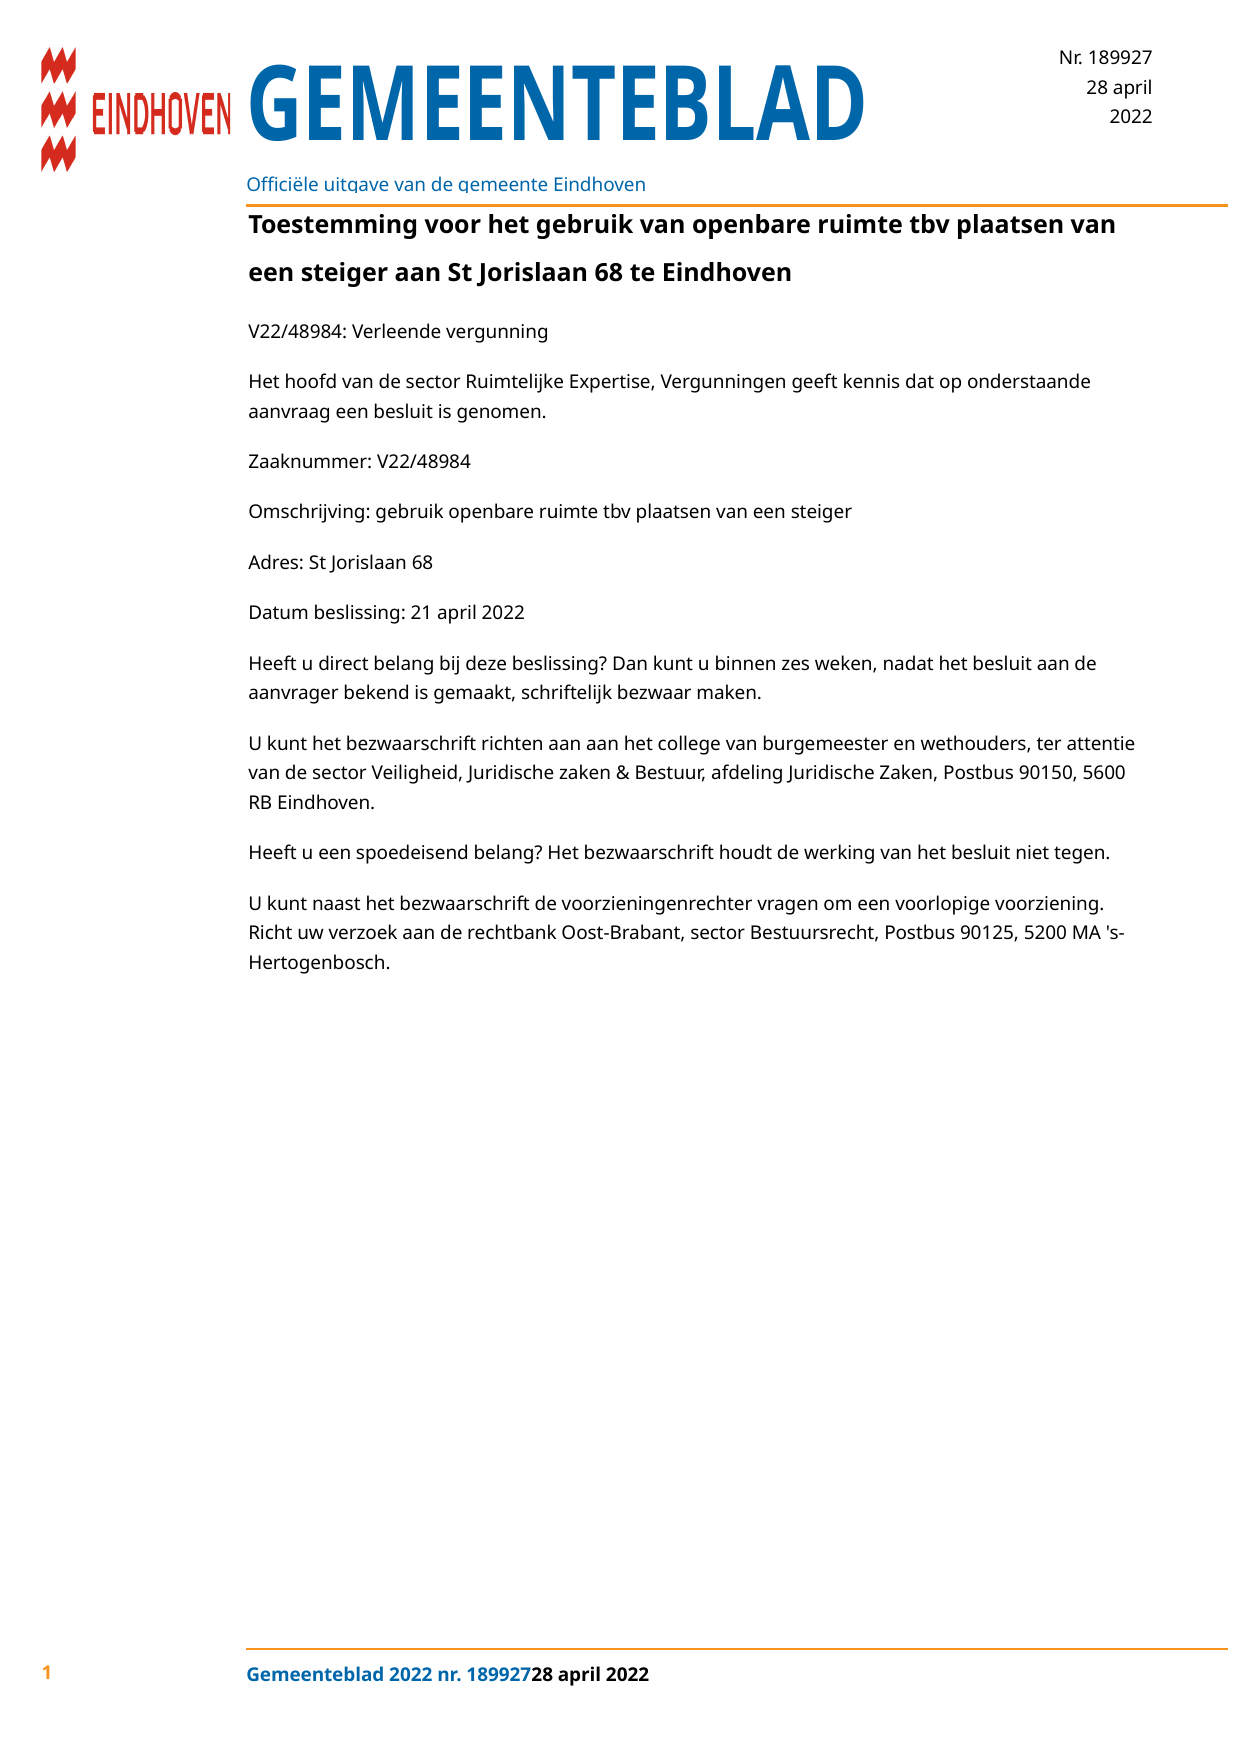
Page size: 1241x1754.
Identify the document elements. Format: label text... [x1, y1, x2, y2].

text Datum beslissing: 21 april 2022 [248, 599, 1152, 625]
text V22/48984: Verleende vergunning [248, 318, 1152, 344]
text Omschrijving: gebruik openbare ruimte tbv plaatsen van een steiger [248, 499, 1152, 524]
picture [41, 47, 231, 172]
text Zaaknummer: V22/48984 [248, 448, 1152, 474]
text U kunt het bezwaarschrift richten aan aan het college van burgemeester en wethouders, ter attentie van de sector Veiligheid, Juridische zaken & Bestuur, afdeling Juridische Zaken, Postbus 90150, 5600 RB Eindhoven. [248, 730, 1152, 815]
text Heeft u een spoedeisend belang? Het bezwaarschrift houdt de werking van het besluit niet tegen. [248, 839, 1152, 865]
text Toestemming voor het gebruik van openbare ruimte tbv plaatsen van een steiger aan St Jorislaan 68 te Eindhoven [248, 207, 1152, 288]
text Adres: St Jorislaan 68 [248, 549, 1152, 575]
text Het hoofd van de sector Ruimtelijke Expertise, Vergunningen geeft kennis dat op onderstaande aanvraag een besluit is genomen. [248, 368, 1152, 424]
text Heeft u direct belang bij deze beslissing? Dan kunt u binnen zes weken, nadat het besluit aan de aanvrager bekend is gemaakt, schriftelijk bezwaar maken. [248, 650, 1152, 705]
text U kunt naast het bezwaarschrift de voorzieningenrechter vragen om een voorlopige voorziening. Richt uw verzoek aan de rechtbank Oost-Brabant, sector Bestuursrecht, Postbus 90125, 5200 MA 's-Hertogenbosch. [248, 890, 1152, 975]
